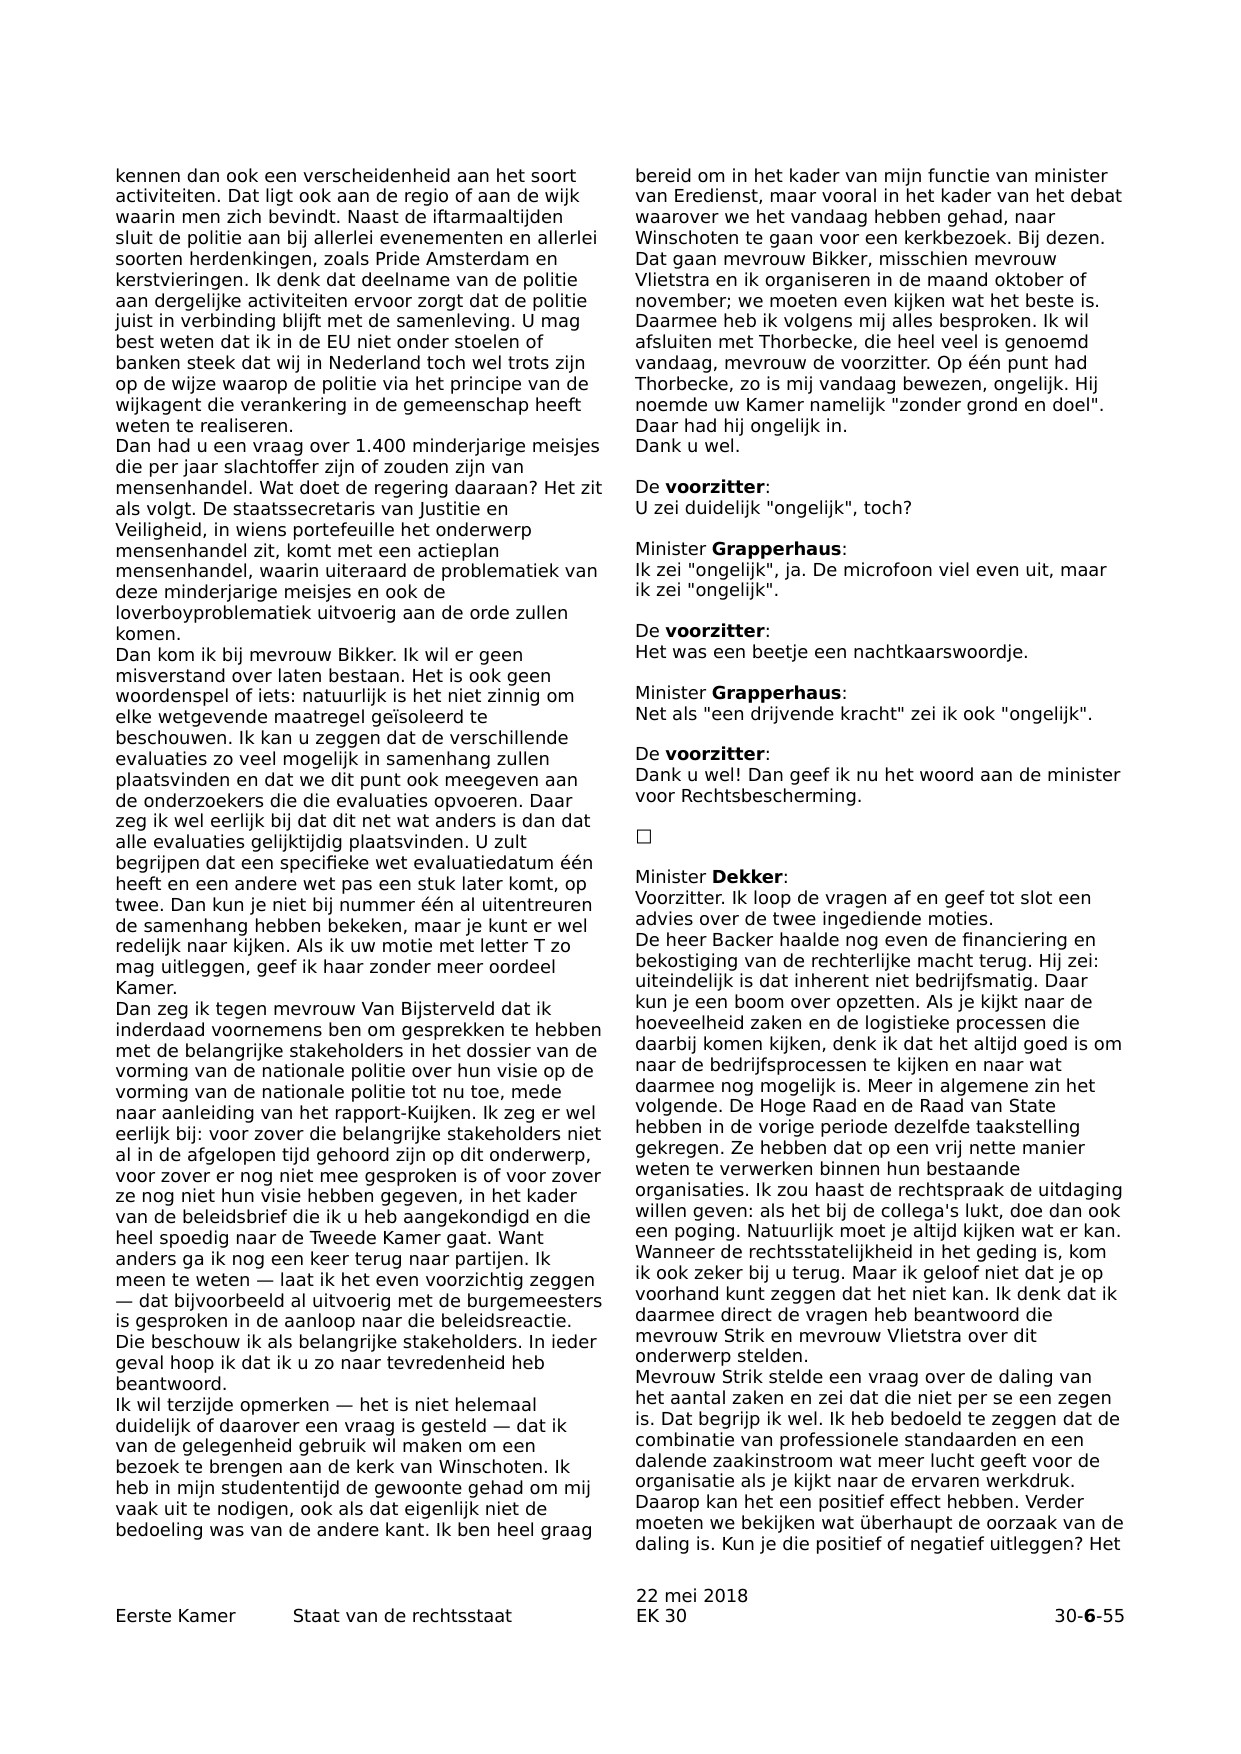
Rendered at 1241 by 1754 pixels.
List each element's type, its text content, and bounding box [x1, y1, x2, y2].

text De voorzitter: [635, 621, 1125, 642]
text Minister Grapperhaus: [635, 538, 1125, 559]
text Ik wil terzijde opmerken — het is niet helemaal duidelijk of daarover een vraag is gesteld — dat ik van de gelegenheid gebruik wil maken om een bezoek te brengen aan de kerk van Winschoten. Ik heb in mijn studententijd de gewoonte gehad om mij vaak uit te nodigen, ook als dat eigenlijk niet de bedoeling was van de andere kant. Ik ben heel graag [115, 1394, 605, 1540]
text Het was een beetje een nachtkaarswoordje. [635, 642, 1125, 662]
text Daarmee heb ik volgens mij alles besproken. Ik wil afsluiten met Thorbecke, die heel veel is genoemd vandaag, mevrouw de voorzitter. Op één punt had Thorbecke, zo is mij vandaag bewezen, ongelijk. Hij noemde uw Kamer namelijk "zonder grond en doel". Daar had hij ongelijk in. [635, 311, 1125, 436]
text Minister Grapperhaus: [635, 682, 1125, 703]
text kennen dan ook een verscheidenheid aan het soort activiteiten. Dat ligt ook aan de regio of aan de wijk waarin men zich bevindt. Naast de iftarmaaltijden sluit de politie aan bij allerlei evenementen en allerlei soorten herdenkingen, zoals Pride Amsterdam en kerstvieringen. Ik denk dat deelname van de politie aan dergelijke activiteiten ervoor zorgt dat de politie juist in verbinding blijft met de samenleving. U mag best weten dat ik in de EU niet onder stoelen of banken steek dat wij in Nederland toch wel trots zijn op de wijze waarop de politie via het principe van de wijkagent die verankering in de gemeenschap heeft weten te realiseren. [115, 165, 605, 436]
text U zei duidelijk "ongelijk", toch? [635, 498, 1125, 518]
text Minister Dekker: [635, 867, 1125, 888]
text bereid om in het kader van mijn functie van minister van Eredienst, maar vooral in het kader van het debat waarover we het vandaag hebben gehad, naar Winschoten te gaan voor een kerkbezoek. Bij dezen. Dat gaan mevrouw Bikker, misschien mevrouw Vlietstra en ik organiseren in de maand oktober of november; we moeten even kijken wat het beste is. [635, 165, 1125, 311]
text Voorzitter. Ik loop de vragen af en geef tot slot een advies over de twee ingediende moties. [635, 888, 1125, 929]
text Dan had u een vraag over 1.400 minderjarige meisjes die per jaar slachtoffer zijn of zouden zijn van mensenhandel. Wat doet de regering daaraan? Het zit als volgt. De staatssecretaris van Justitie en Veiligheid, in wiens portefeuille het onderwerp mensenhandel zit, komt met een actieplan mensenhandel, waarin uiteraard de problematiek van deze minderjarige meisjes en ook de loverboyproblematiek uitvoerig aan de orde zullen komen. [115, 436, 605, 644]
text Dan zeg ik tegen mevrouw Van Bijsterveld dat ik inderdaad voornemens ben om gesprekken te hebben met de belangrijke stakeholders in het dossier van de vorming van de nationale politie over hun visie op de vorming van de nationale politie tot nu toe, mede naar aanleiding van het rapport-Kuijken. Ik zeg er wel eerlijk bij: voor zover die belangrijke stakeholders niet al in de afgelopen tijd gehoord zijn op dit onderwerp, voor zover er nog niet mee gesproken is of voor zover ze nog niet hun visie hebben gegeven, in het kader van de beleidsbrief die ik u heb aangekondigd en die heel spoedig naar de Tweede Kamer gaat. Want anders ga ik nog een keer terug naar partijen. Ik meen te weten — laat ik het even voorzichtig zeggen — dat bijvoorbeeld al uitvoerig met de burgemeesters is gesproken in de aanloop naar die beleidsreactie. Die beschouw ik als belangrijke stakeholders. In ieder geval hoop ik dat ik u zo naar tevredenheid heb beantwoord. [115, 999, 605, 1394]
text Dank u wel! Dan geef ik nu het woord aan de minister voor Rechtsbescherming. [635, 765, 1125, 806]
text Ik zei "ongelijk", ja. De microfoon viel even uit, maar ik zei "ongelijk". [635, 559, 1125, 601]
text Net als "een drijvende kracht" zei ik ook "ongelijk". [635, 703, 1125, 724]
text Dank u wel. [635, 436, 1125, 457]
text Dan kom ik bij mevrouw Bikker. Ik wil er geen misverstand over laten bestaan. Het is ook geen woordenspel of iets: natuurlijk is het niet zinnig om elke wetgevende maatregel geïsoleerd te beschouwen. Ik kan u zeggen dat de verschillende evaluaties zo veel mogelijk in samenhang zullen plaatsvinden en dat we dit punt ook meegeven aan de onderzoekers die die evaluaties opvoeren. Daar zeg ik wel eerlijk bij dat dit net wat anders is dan dat alle evaluaties gelijktijdig plaatsvinden. U zult begrijpen dat een specifieke wet evaluatiedatum één heeft en een andere wet pas een stuk later komt, op twee. Dan kun je niet bij nummer één al uitentreuren de samenhang hebben bekeken, maar je kunt er wel redelijk naar kijken. Als ik uw motie met letter T zo mag uitleggen, geef ik haar zonder meer oordeel Kamer. [115, 644, 605, 999]
text De heer Backer haalde nog even de financiering en bekostiging van de rechterlijke macht terug. Hij zei: uiteindelijk is dat inherent niet bedrijfsmatig. Daar kun je een boom over opzetten. Als je kijkt naar de hoeveelheid zaken en de logistieke processen die daarbij komen kijken, denk ik dat het altijd goed is om naar de bedrijfsprocessen te kijken en naar wat daarmee nog mogelijk is. Meer in algemene zin het volgende. De Hoge Raad en de Raad van State hebben in de vorige periode dezelfde taakstelling gekregen. Ze hebben dat op een vrij nette manier weten te verwerken binnen hun bestaande organisaties. Ik zou haast de rechtspraak de uitdaging willen geven: als het bij de collega's lukt, doe dan ook een poging. Natuurlijk moet je altijd kijken wat er kan. Wanneer de rechtsstatelijkheid in het geding is, kom ik ook zeker bij u terug. Maar ik geloof niet dat je op voorhand kunt zeggen dat het niet kan. Ik denk dat ik daarmee direct de vragen heb beantwoord die mevrouw Strik en mevrouw Vlietstra over dit onderwerp stelden. [635, 929, 1125, 1367]
text De voorzitter: [635, 477, 1125, 498]
text ⬜ [635, 826, 1125, 847]
text De voorzitter: [635, 744, 1125, 765]
text Mevrouw Strik stelde een vraag over de daling van het aantal zaken en zei dat die niet per se een zegen is. Dat begrijp ik wel. Ik heb bedoeld te zeggen dat de combinatie van professionele standaarden en een dalende zaakinstroom wat meer lucht geeft voor de organisatie als je kijkt naar de ervaren werkdruk. Daarop kan het een positief effect hebben. Verder moeten we bekijken wat überhaupt de oorzaak van de daling is. Kun je die positief of negatief uitleggen? Het [635, 1367, 1125, 1554]
